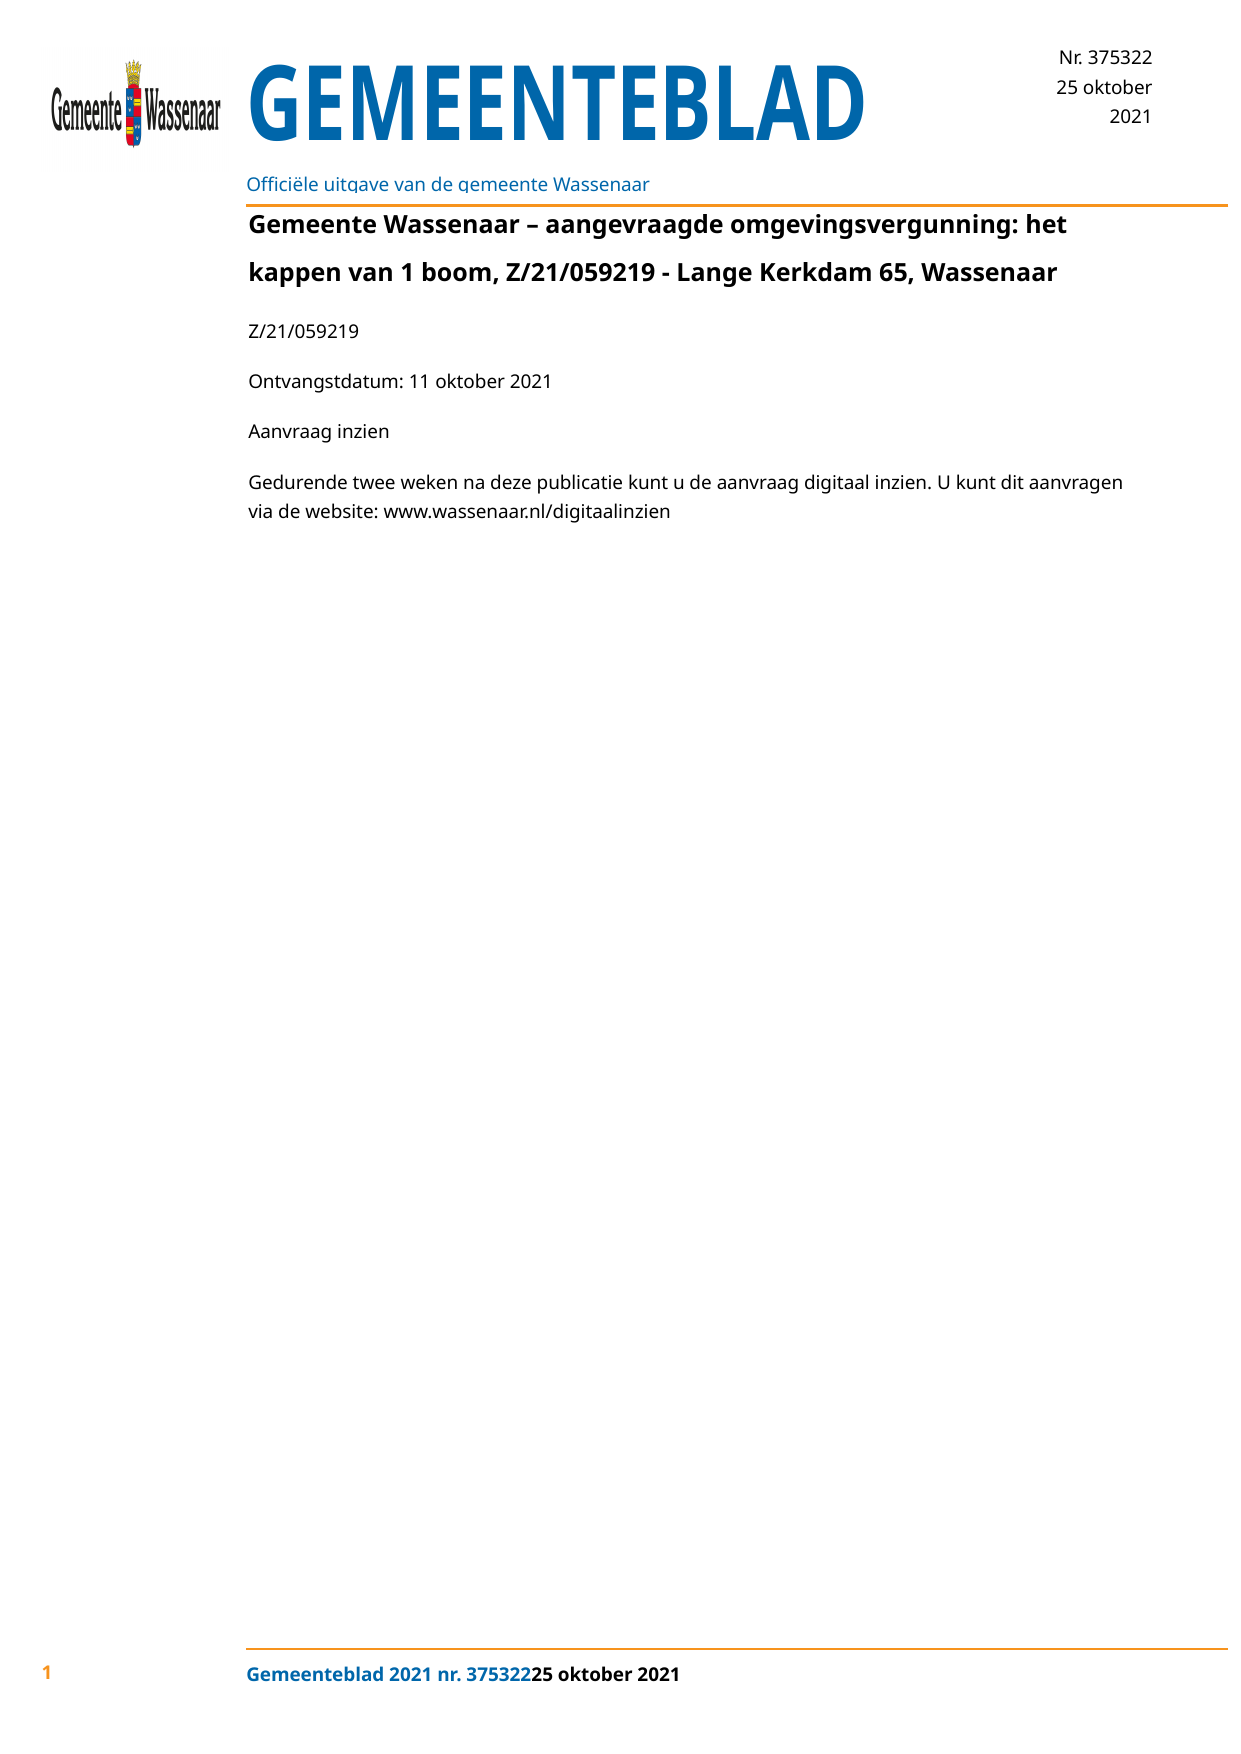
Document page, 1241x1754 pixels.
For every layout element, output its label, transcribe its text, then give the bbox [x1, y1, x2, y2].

text Aanvraag inzien [248, 419, 1152, 444]
text Gemeente Wassenaar – aangevraagde omgevingsvergunning: het kappen van 1 boom, Z/21/059219 - Lange Kerkdam 65, Wassenaar [248, 207, 1152, 288]
text Ontvangstdatum: 11 oktober 2021 [248, 368, 1152, 394]
text Gedurende twee weken na deze publicatie kunt u de aanvraag digitaal inzien. U kunt dit aanvragen via de website: www.wassenaar.nl/digitaalinzien [248, 469, 1152, 524]
text Z/21/059219 [248, 318, 1152, 344]
picture [41, 47, 231, 172]
